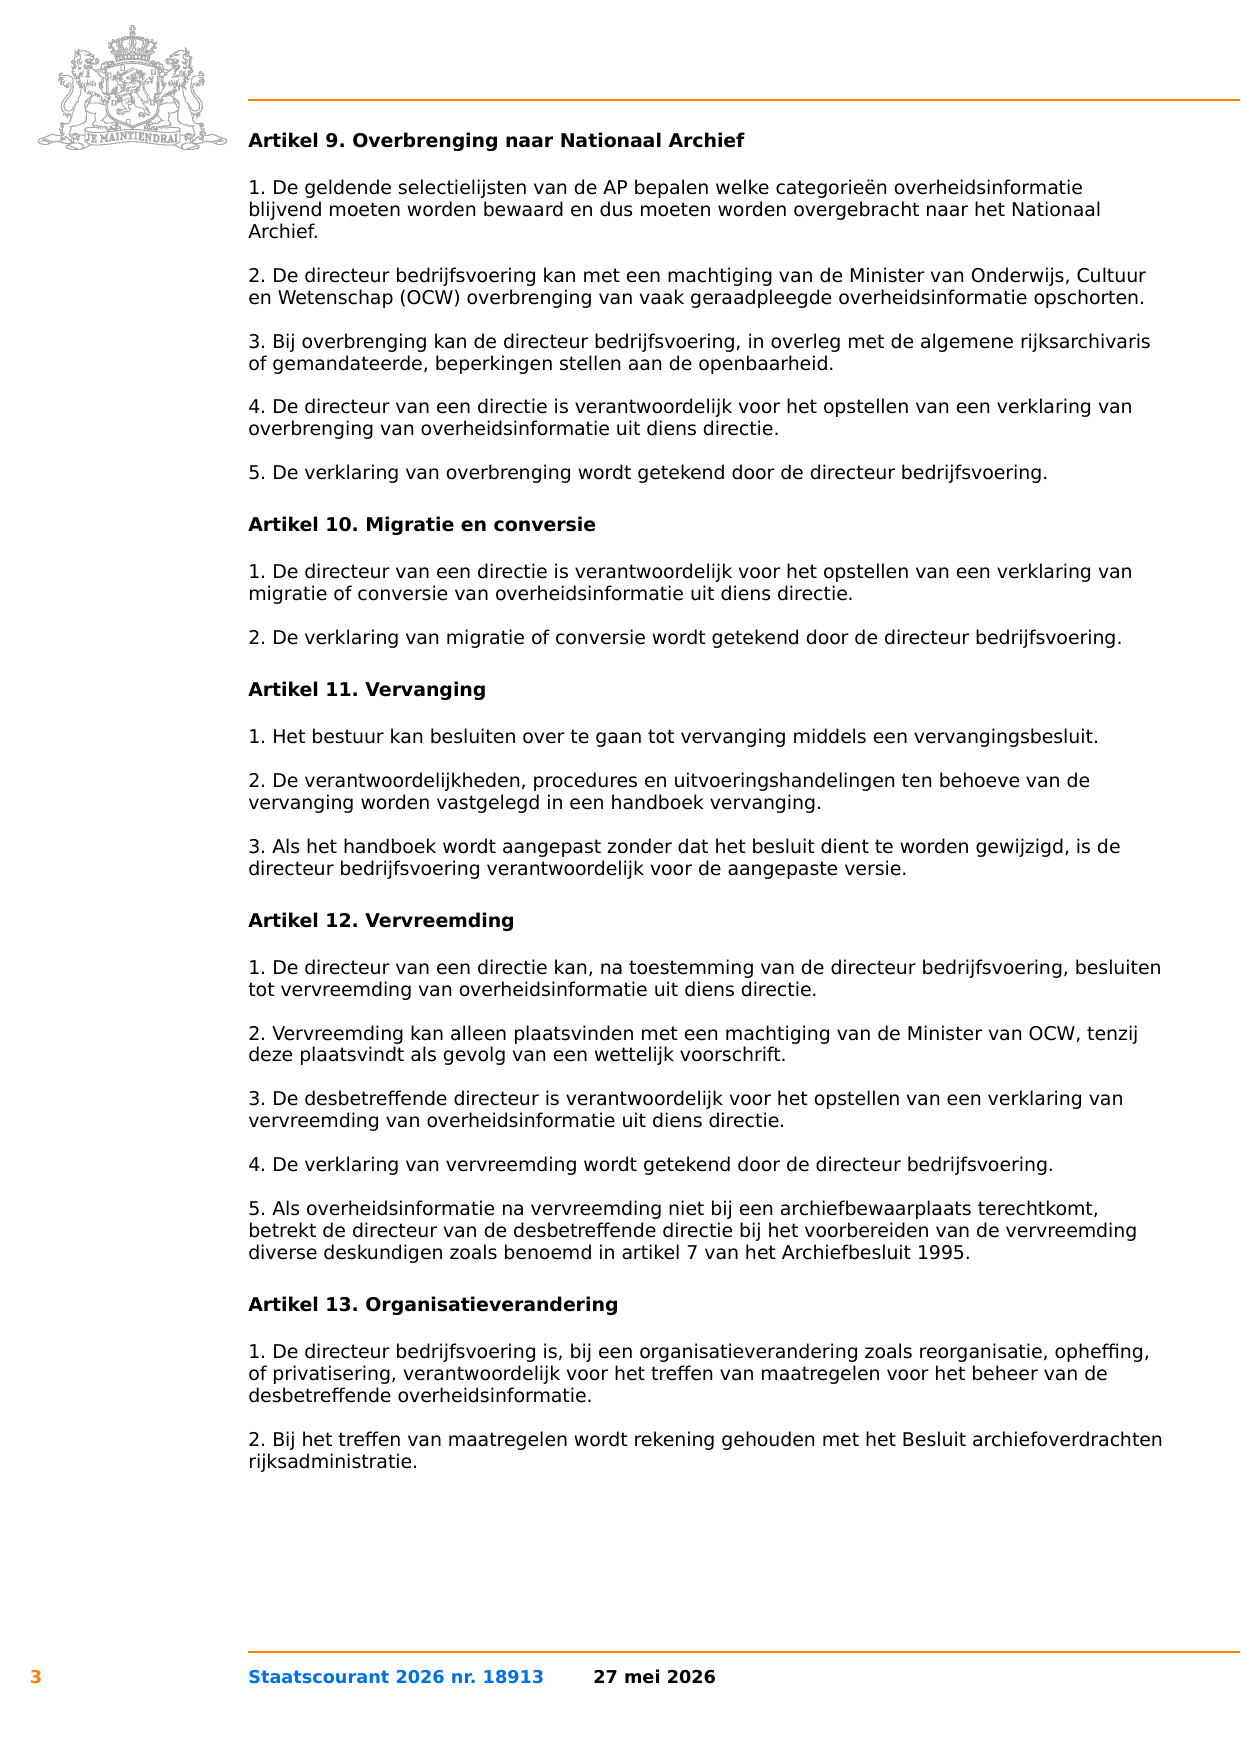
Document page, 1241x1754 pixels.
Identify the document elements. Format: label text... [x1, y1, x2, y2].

text 1. De directeur van een directie is verantwoordelijk voor het opstellen van een verklaring van migratie of conversie van overheidsinformatie uit diens directie. [248, 561, 1163, 605]
text 2. Vervreemding kan alleen plaatsvinden met een machtiging van de Minister van OCW, tenzij deze plaatsvindt als gevolg van een wettelijk voorschrift. [248, 1022, 1163, 1066]
text 2. De directeur bedrijfsvoering kan met een machtiging van de Minister van Onderwijs, Cultuur en Wetenschap (OCW) overbrenging van vaak geraadpleegde overheidsinformatie opschorten. [248, 265, 1163, 309]
subtitle Artikel 9. Overbrenging naar Nationaal Archief [248, 130, 1163, 152]
text 3. Bij overbrenging kan de directeur bedrijfsvoering, in overleg met de algemene rijksarchivaris of gemandateerde, beperkingen stellen aan de openbaarheid. [248, 331, 1163, 374]
text 2. Bij het treffen van maatregelen wordt rekening gehouden met het Besluit archiefoverdrachten rijksadministratie. [248, 1429, 1163, 1473]
text 4. De directeur van een directie is verantwoordelijk voor het opstellen van een verklaring van overbrenging van overheidsinformatie uit diens directie. [248, 396, 1163, 440]
text 3. De desbetreffende directeur is verantwoordelijk voor het opstellen van een verklaring van vervreemding van overheidsinformatie uit diens directie. [248, 1088, 1163, 1132]
text 2. De verantwoordelijkheden, procedures en uitvoeringshandelingen ten behoeve van de vervanging worden vastgelegd in een handboek vervanging. [248, 770, 1163, 814]
subtitle Artikel 12. Vervreemding [248, 909, 1163, 932]
text 3. Als het handboek wordt aangepast zonder dat het besluit dient te worden gewijzigd, is de directeur bedrijfsvoering verantwoordelijk voor de aangepaste versie. [248, 836, 1163, 879]
text 2. De verklaring van migratie of conversie wordt getekend door de directeur bedrijfsvoering. [248, 627, 1163, 649]
text 5. Als overheidsinformatie na vervreemding niet bij een archiefbewaarplaats terechtkomt, betrekt de directeur van de desbetreffende directie bij het voorbereiden van de vervreemding diverse deskundigen zoals benoemd in artikel 7 van het Archiefbesluit 1995. [248, 1198, 1163, 1264]
text 1. De directeur bedrijfsvoering is, bij een organisatieverandering zoals reorganisatie, opheffing, of privatisering, verantwoordelijk voor het treffen van maatregelen voor het beheer van de desbetreffende overheidsinformatie. [248, 1341, 1163, 1407]
subtitle Artikel 13. Organisatieverandering [248, 1294, 1163, 1316]
text 1. Het bestuur kan besluiten over te gaan tot vervanging middels een vervangingsbesluit. [248, 726, 1163, 748]
text 5. De verklaring van overbrenging wordt getekend door de directeur bedrijfsvoering. [248, 462, 1163, 484]
subtitle Artikel 10. Migratie en conversie [248, 514, 1163, 536]
subtitle Artikel 11. Vervanging [248, 679, 1163, 701]
text 1. De geldende selectielijsten van de AP bepalen welke categorieën overheidsinformatie blijvend moeten worden bewaard en dus moeten worden overgebracht naar het Nationaal Archief. [248, 177, 1163, 243]
text 4. De verklaring van vervreemding wordt getekend door de directeur bedrijfsvoering. [248, 1154, 1163, 1176]
text 1. De directeur van een directie kan, na toestemming van de directeur bedrijfsvoering, besluiten tot vervreemding van overheidsinformatie uit diens directie. [248, 957, 1163, 1001]
picture [38, 25, 227, 150]
